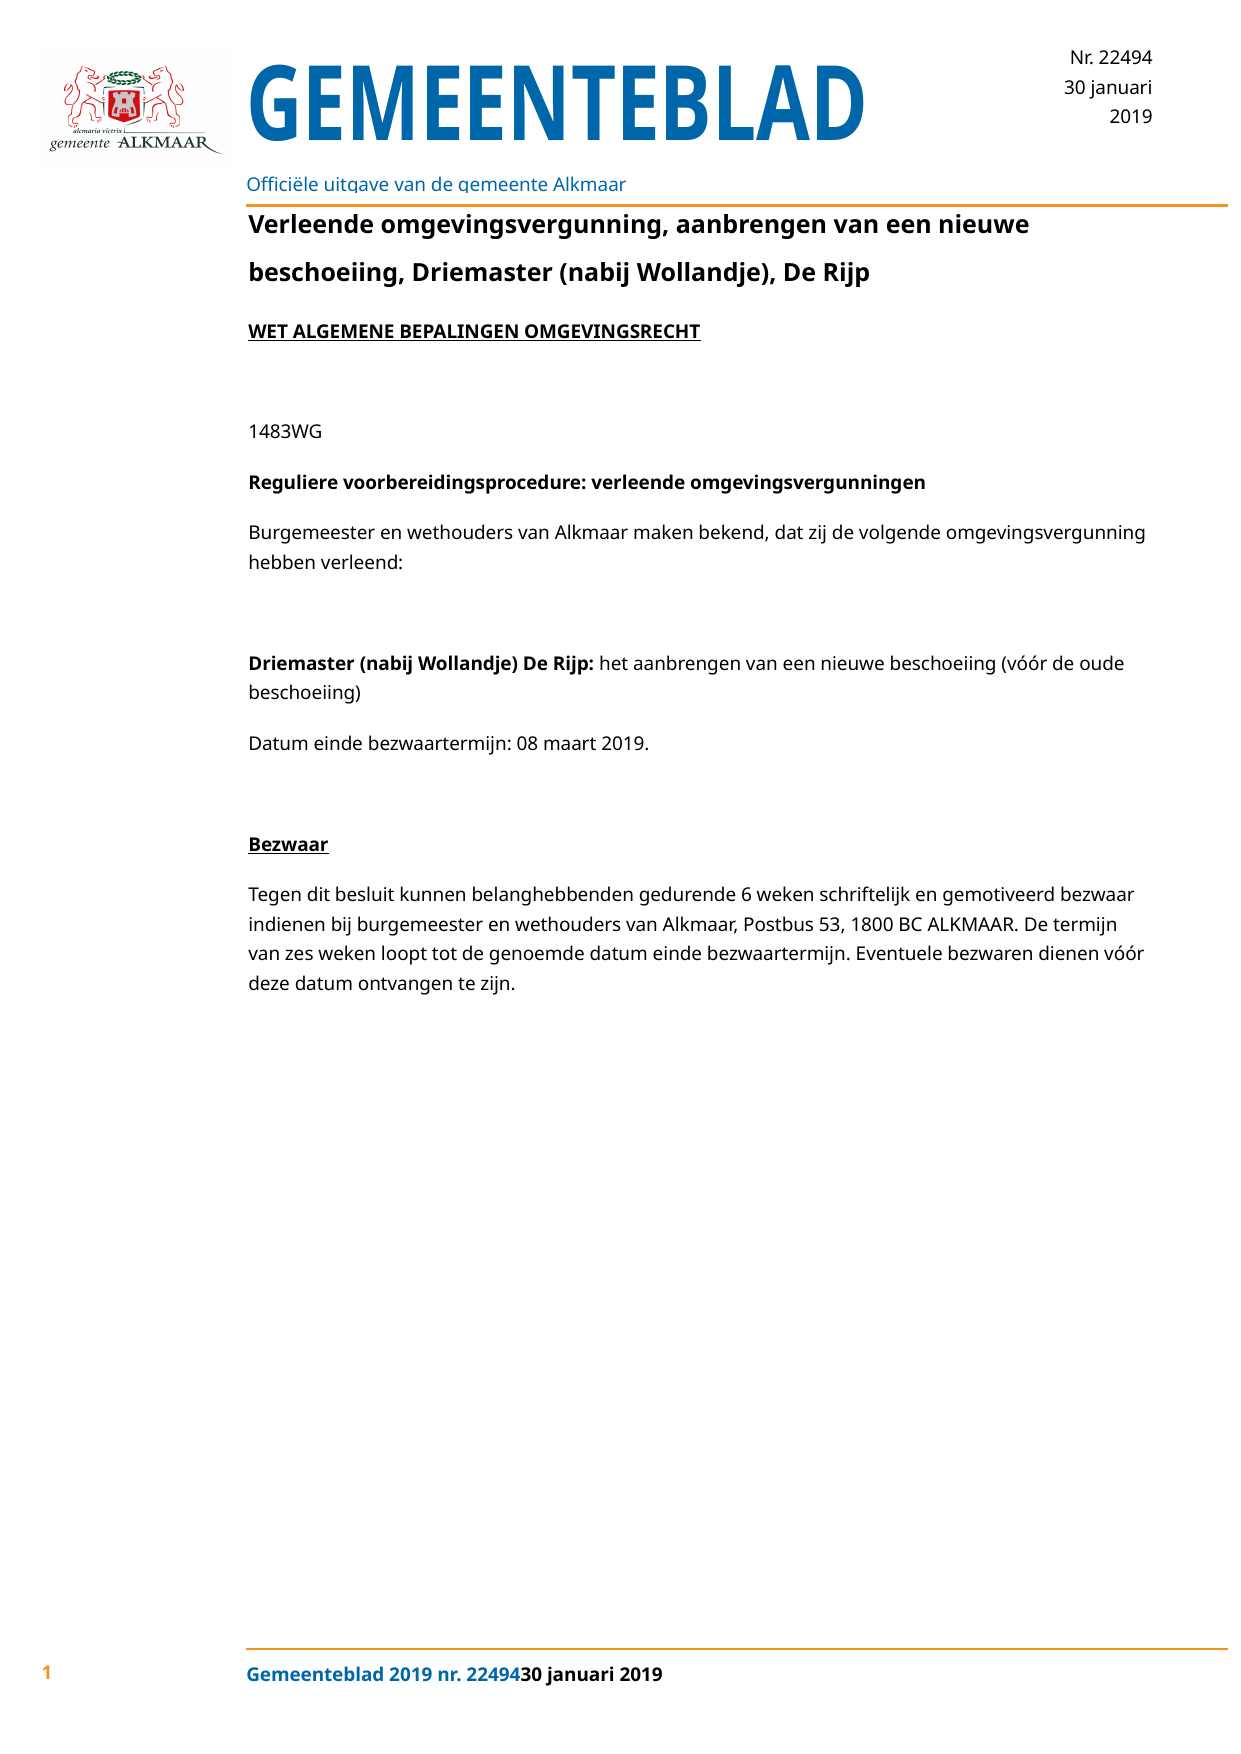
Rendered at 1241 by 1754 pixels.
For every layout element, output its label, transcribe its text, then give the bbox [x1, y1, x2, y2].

picture [41, 47, 231, 172]
text Burgemeester en wethouders van Alkmaar maken bekend, dat zij de volgende omgevingsvergunning hebben verleend: [248, 519, 1152, 575]
text 1483WG [248, 419, 1152, 444]
text Bezwaar [248, 831, 1152, 857]
text Reguliere voorbereidingsprocedure: verleende omgevingsvergunningen [248, 469, 1152, 495]
text WET ALGEMENE BEPALINGEN OMGEVINGSRECHT [248, 318, 1152, 344]
text Datum einde bezwaartermijn: 08 maart 2019. [248, 730, 1152, 756]
text Driemaster (nabij Wollandje) De Rijp: het aanbrengen van een nieuwe beschoeiing (vóór de oude beschoeiing) [248, 650, 1152, 705]
text Tegen dit besluit kunnen belanghebbenden gedurende 6 weken schriftelijk en gemotiveerd bezwaar indienen bij burgemeester en wethouders van Alkmaar, Postbus 53, 1800 BC ALKMAAR. De termijn van zes weken loopt tot de genoemde datum einde bezwaartermijn. Eventuele bezwaren dienen vóór deze datum ontvangen te zijn. [248, 881, 1152, 996]
text Verleende omgevingsvergunning, aanbrengen van een nieuwe beschoeiing, Driemaster (nabij Wollandje), De Rijp [248, 207, 1152, 288]
